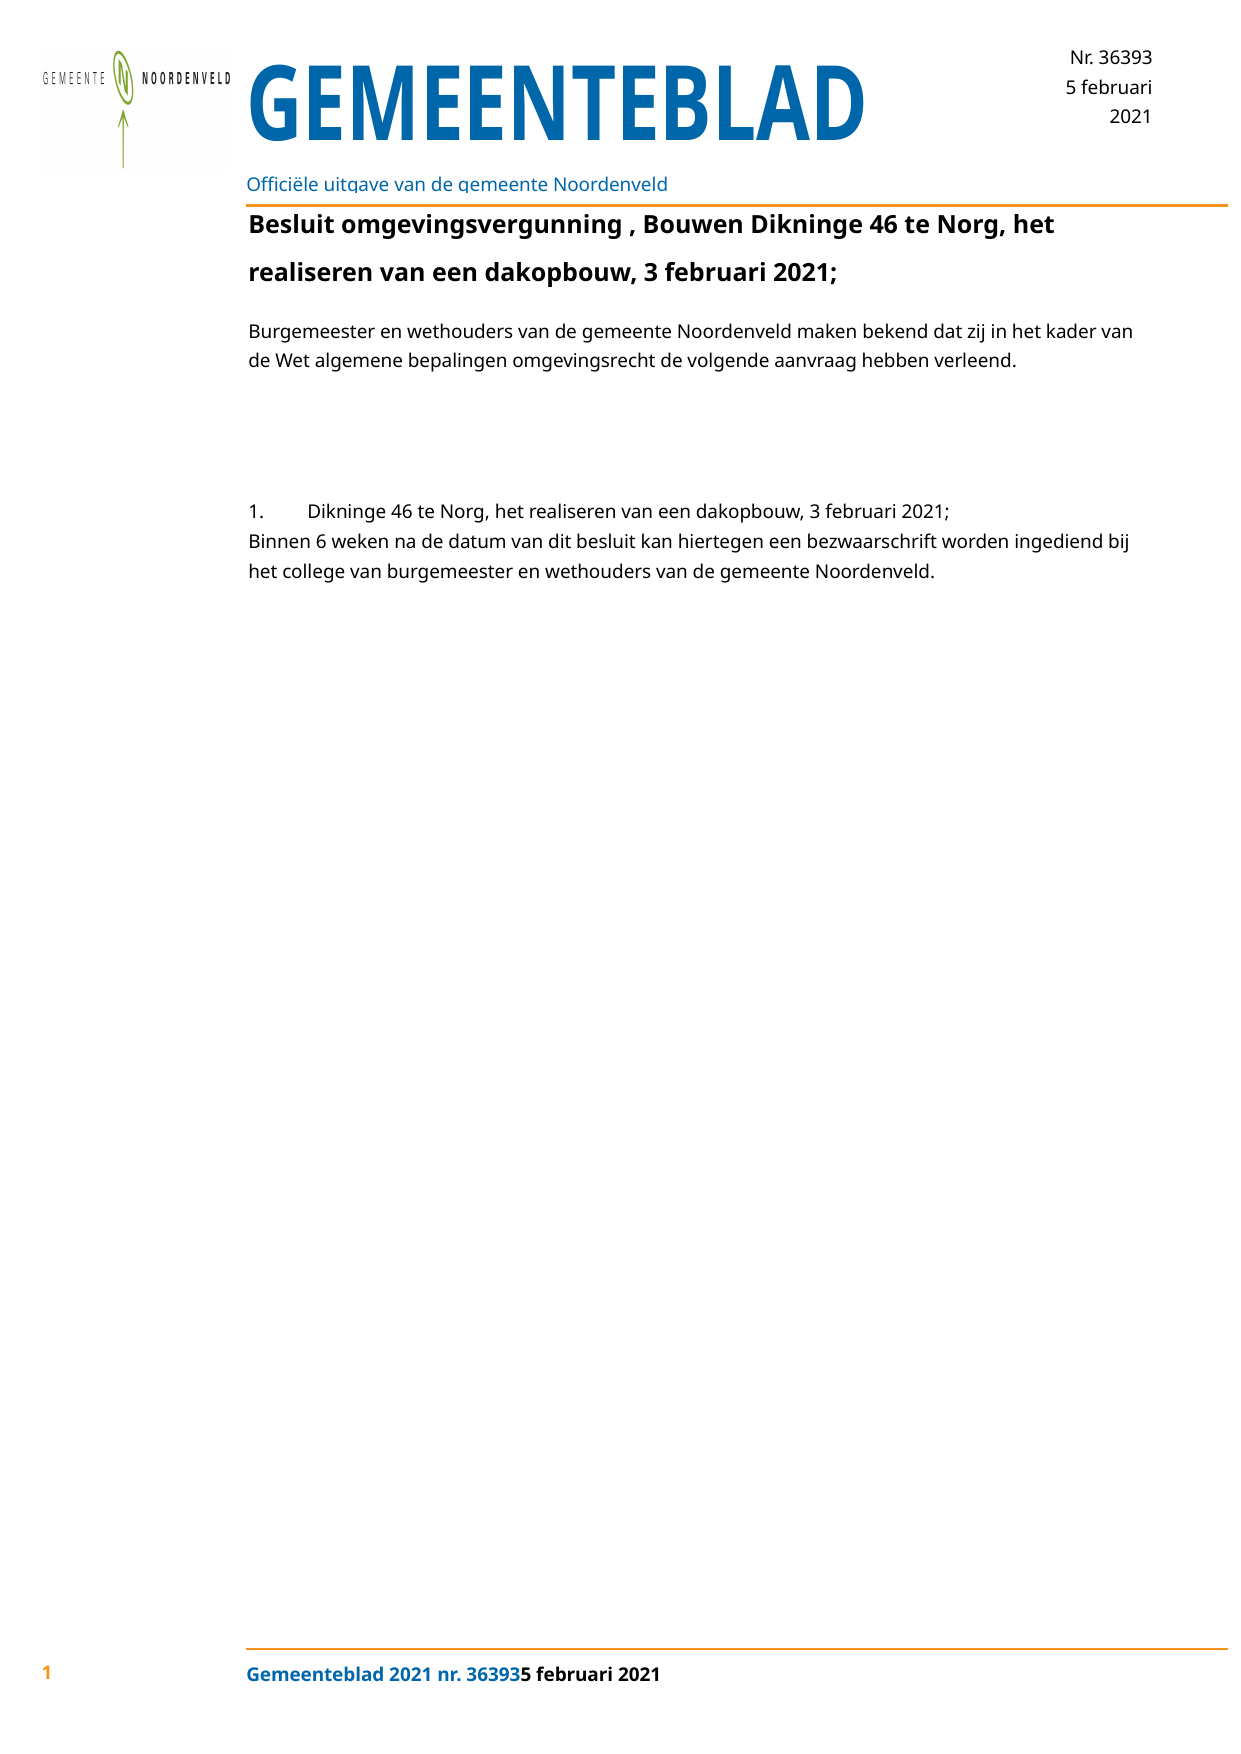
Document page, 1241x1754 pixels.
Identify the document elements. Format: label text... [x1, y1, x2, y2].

picture [41, 47, 231, 172]
list Dikninge 46 te Norg, het realiseren van een dakopbouw, 3 februari 2021; [248, 499, 1152, 524]
text Besluit omgevingsvergunning , Bouwen Dikninge 46 te Norg, het realiseren van een dakopbouw, 3 februari 2021; [248, 207, 1152, 288]
text Burgemeester en wethouders van de gemeente Noordenveld maken bekend dat zij in het kader van de Wet algemene bepalingen omgevingsrecht de volgende aanvraag hebben verleend. [248, 318, 1152, 373]
text Binnen 6 weken na de datum van dit besluit kan hiertegen een bezwaarschrift worden ingediend bij het college van burgemeester en wethouders van de gemeente Noordenveld. [248, 528, 1152, 584]
